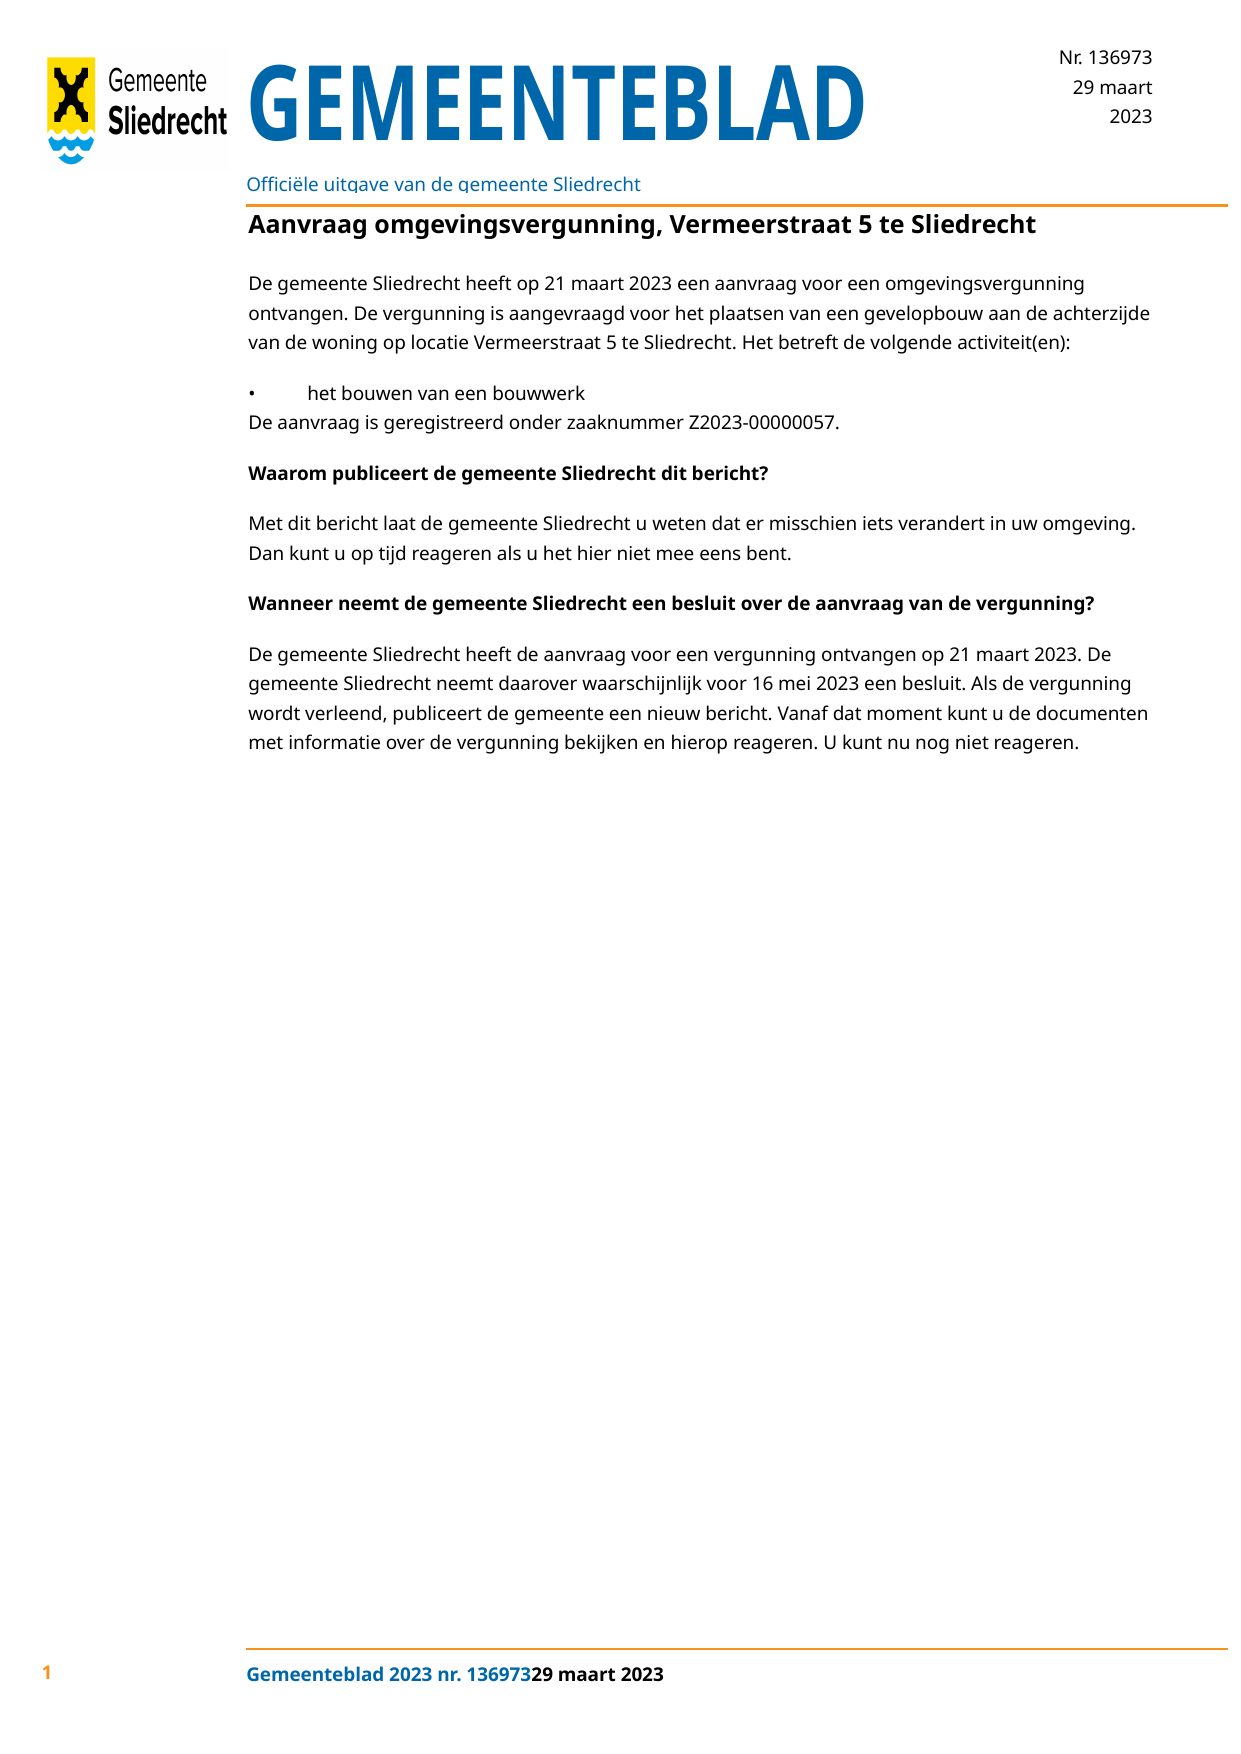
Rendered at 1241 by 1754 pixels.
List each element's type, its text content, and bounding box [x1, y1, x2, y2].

text Aanvraag omgevingsvergunning, Vermeerstraat 5 te Sliedrecht [248, 207, 1152, 241]
text De aanvraag is geregistreerd onder zaaknummer Z2023-00000057. [248, 409, 1152, 435]
list het bouwen van een bouwwerk [248, 380, 1152, 406]
text Met dit bericht laat de gemeente Sliedrecht u weten dat er misschien iets verandert in uw omgeving. Dan kunt u op tijd reageren als u het hier niet mee eens bent. [248, 510, 1152, 566]
text Waarom publiceert de gemeente Sliedrecht dit bericht? [248, 460, 1152, 486]
text De gemeente Sliedrecht heeft de aanvraag voor een vergunning ontvangen op 21 maart 2023. De gemeente Sliedrecht neemt daarover waarschijnlijk voor 16 mei 2023 een besluit. Als de vergunning wordt verleend, publiceert de gemeente een nieuw bericht. Vanaf dat moment kunt u de documenten met informatie over de vergunning bekijken en hierop reageren. U kunt nu nog niet reageren. [248, 641, 1152, 755]
picture [41, 47, 231, 172]
text De gemeente Sliedrecht heeft op 21 maart 2023 een aanvraag voor een omgevingsvergunning ontvangen. De vergunning is aangevraagd voor het plaatsen van een gevelopbouw aan de achterzijde van de woning op locatie Vermeerstraat 5 te Sliedrecht. Het betreft de volgende activiteit(en): [248, 270, 1152, 355]
text Wanneer neemt de gemeente Sliedrecht een besluit over de aanvraag van de vergunning? [248, 590, 1152, 616]
